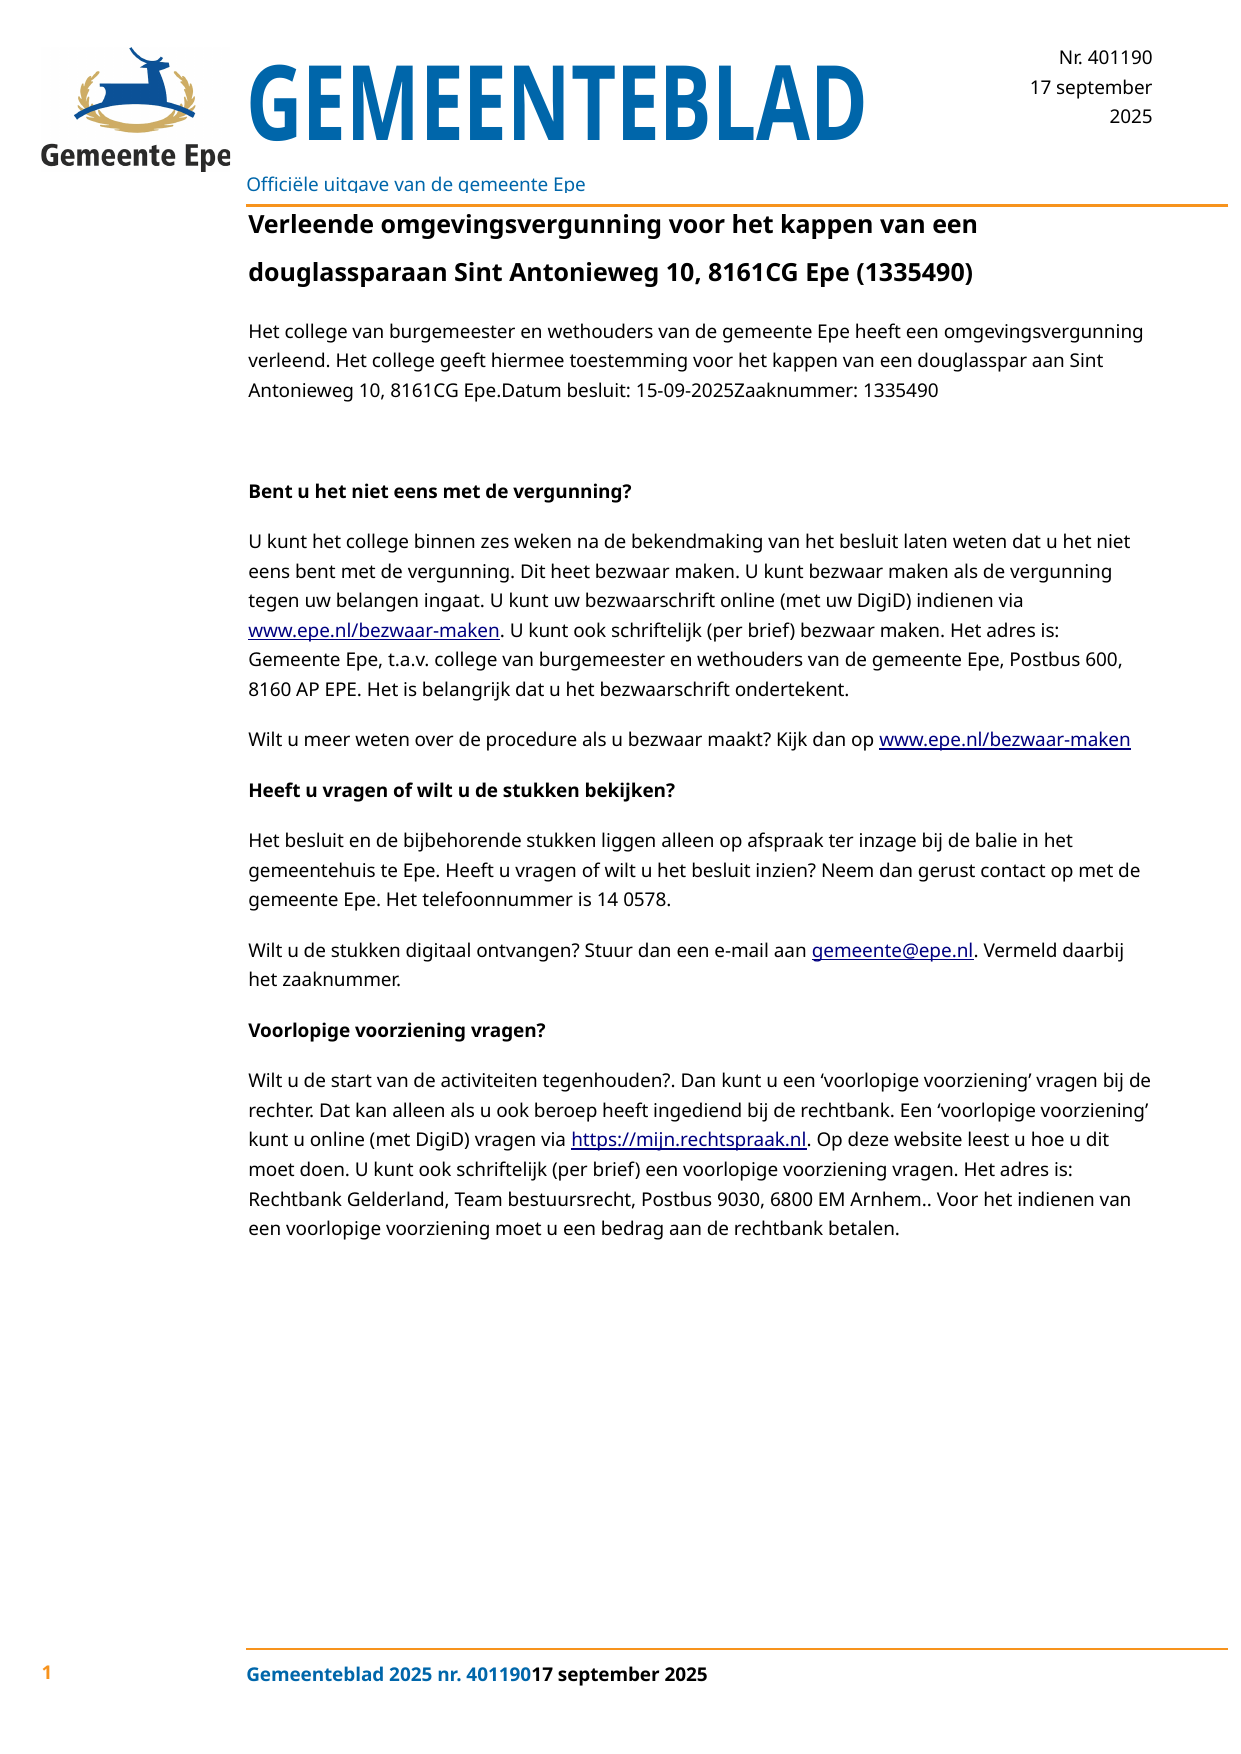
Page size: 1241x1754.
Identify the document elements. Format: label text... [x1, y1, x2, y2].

text Heeft u vragen of wilt u de stukken bekijken? [248, 777, 1152, 803]
text Verleende omgevingsvergunning voor het kappen van een douglassparaan Sint Antonieweg 10, 8161CG Epe (1335490) [248, 207, 1152, 288]
picture [41, 47, 231, 172]
text Bent u het niet eens met de vergunning? [248, 478, 1152, 504]
text Het besluit en de bijbehorende stukken liggen alleen op afspraak ter inzage bij de balie in het gemeentehuis te Epe. Heeft u vragen of wilt u het besluit inzien? Neem dan gerust contact op met de gemeente Epe. Het telefoonnummer is 14 0578. [248, 827, 1152, 912]
text Wilt u de stukken digitaal ontvangen? Stuur dan een e-mail aan gemeente@epe.nl. Vermeld daarbij het zaaknummer. [248, 937, 1152, 992]
text Wilt u meer weten over de procedure als u bezwaar maakt? Kijk dan op www.epe.nl/bezwaar-maken [248, 727, 1152, 752]
text Het college van burgemeester en wethouders van de gemeente Epe heeft een omgevingsvergunning verleend. Het college geeft hiermee toestemming voor het kappen van een douglasspar aan Sint Antonieweg 10, 8161CG Epe.Datum besluit: 15-09-2025Zaaknummer: 1335490 [248, 318, 1152, 403]
text Voorlopige voorziening vragen? [248, 1017, 1152, 1043]
text Wilt u de start van de activiteiten tegenhouden?. Dan kunt u een ‘voorlopige voorziening’ vragen bij de rechter. Dat kan alleen als u ook beroep heeft ingediend bij de rechtbank. Een ‘voorlopige voorziening’ kunt u online (met DigiD) vragen via https://mijn.rechtspraak.nl. Op deze website leest u hoe u dit moet doen. U kunt ook schriftelijk (per brief) een voorlopige voorziening vragen. Het adres is: Rechtbank Gelderland, Team bestuursrecht, Postbus 9030, 6800 EM Arnhem.. Voor het indienen van een voorlopige voorziening moet u een bedrag aan de rechtbank betalen. [248, 1067, 1152, 1241]
text U kunt het college binnen zes weken na de bekendmaking van het besluit laten weten dat u het niet eens bent met de vergunning. Dit heet bezwaar maken. U kunt bezwaar maken als de vergunning tegen uw belangen ingaat. U kunt uw bezwaarschrift online (met uw DigiD) indienen via www.epe.nl/bezwaar-maken. U kunt ook schriftelijk (per brief) bezwaar maken. Het adres is: Gemeente Epe, t.a.v. college van burgemeester en wethouders van de gemeente Epe, Postbus 600, 8160 AP EPE. Het is belangrijk dat u het bezwaarschrift ondertekent. [248, 528, 1152, 702]
